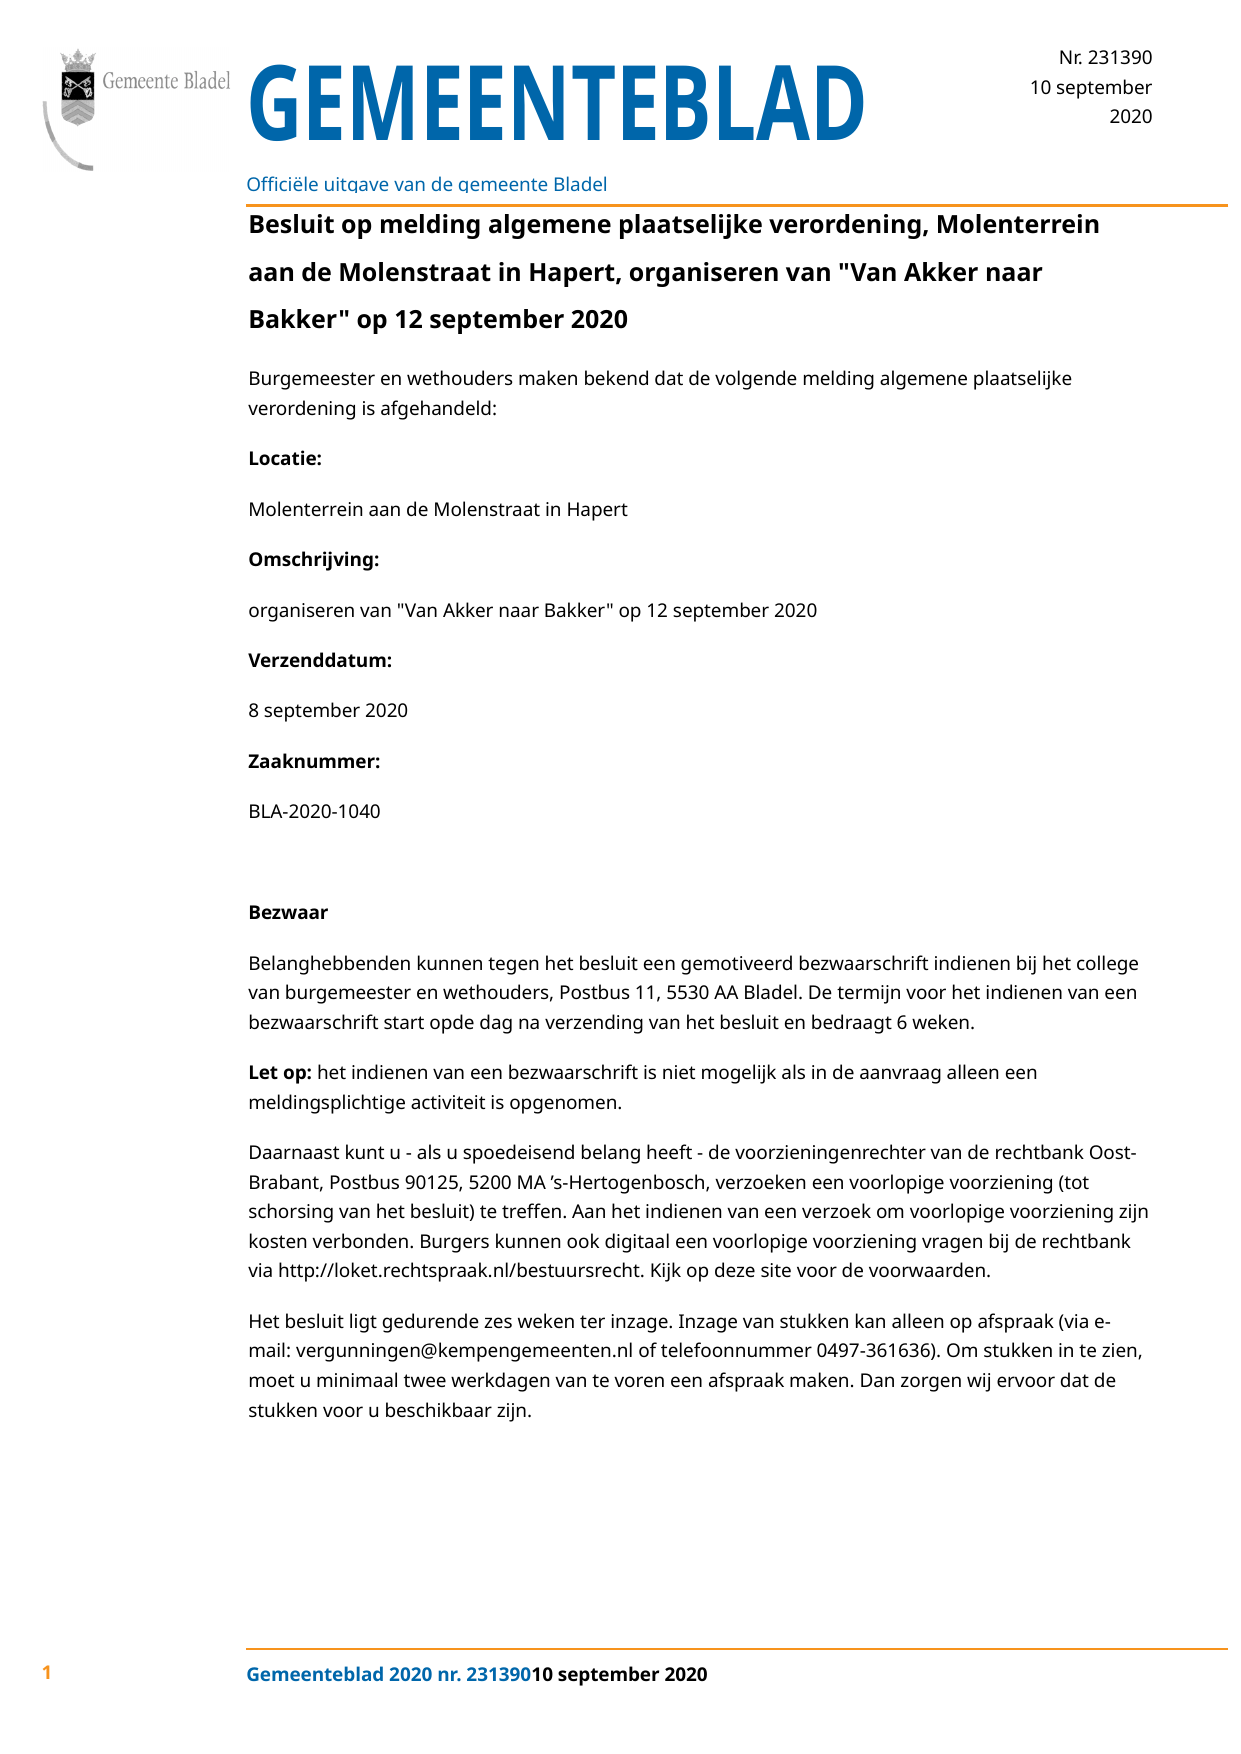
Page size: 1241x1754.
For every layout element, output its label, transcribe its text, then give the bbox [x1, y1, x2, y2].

text Daarnaast kunt u - als u spoedeisend belang heeft - de voorzieningenrechter van de rechtbank Oost-Brabant, Postbus 90125, 5200 MA ’s-Hertogenbosch, verzoeken een voorlopige voorziening (tot schorsing van het besluit) te treffen. Aan het indienen van een verzoek om voorlopige voorziening zijn kosten verbonden. Burgers kunnen ook digitaal een voorlopige voorziening vragen bij de rechtbank via http://loket.rechtspraak.nl/bestuursrecht. Kijk op deze site voor de voorwaarden. [248, 1139, 1152, 1283]
text Let op: het indienen van een bezwaarschrift is niet mogelijk als in de aanvraag alleen een meldingsplichtige activiteit is opgenomen. [248, 1059, 1152, 1114]
text Burgemeester en wethouders maken bekend dat de volgende melding algemene plaatselijke verordening is afgehandeld: [248, 366, 1152, 421]
picture [41, 47, 231, 172]
text Zaaknummer: [248, 748, 1152, 774]
text Verzenddatum: [248, 647, 1152, 673]
text Molenterrein aan de Molenstraat in Hapert [248, 496, 1152, 522]
text Het besluit ligt gedurende zes weken ter inzage. Inzage van stukken kan alleen op afspraak (via e-mail: vergunningen@kempengemeenten.nl of telefoonnummer 0497-361636). Om stukken in te zien, moet u minimaal twee werkdagen van te voren een afspraak maken. Dan zorgen wij ervoor dat de stukken voor u beschikbaar zijn. [248, 1308, 1152, 1422]
text organiseren van "Van Akker naar Bakker" op 12 september 2020 [248, 597, 1152, 622]
text Belanghebbenden kunnen tegen het besluit een gemotiveerd bezwaarschrift indienen bij het college van burgemeester en wethouders, Postbus 11, 5530 AA Bladel. De termijn voor het indienen van een bezwaarschrift start opde dag na verzending van het besluit en bedraagt 6 weken. [248, 950, 1152, 1034]
text Locatie: [248, 446, 1152, 471]
text Besluit op melding algemene plaatselijke verordening, Molenterrein aan de Molenstraat in Hapert, organiseren van "Van Akker naar Bakker" op 12 september 2020 [248, 207, 1152, 336]
text Bezwaar [248, 899, 1152, 925]
text BLA-2020-1040 [248, 798, 1152, 824]
text 8 september 2020 [248, 698, 1152, 723]
text Omschrijving: [248, 546, 1152, 572]
